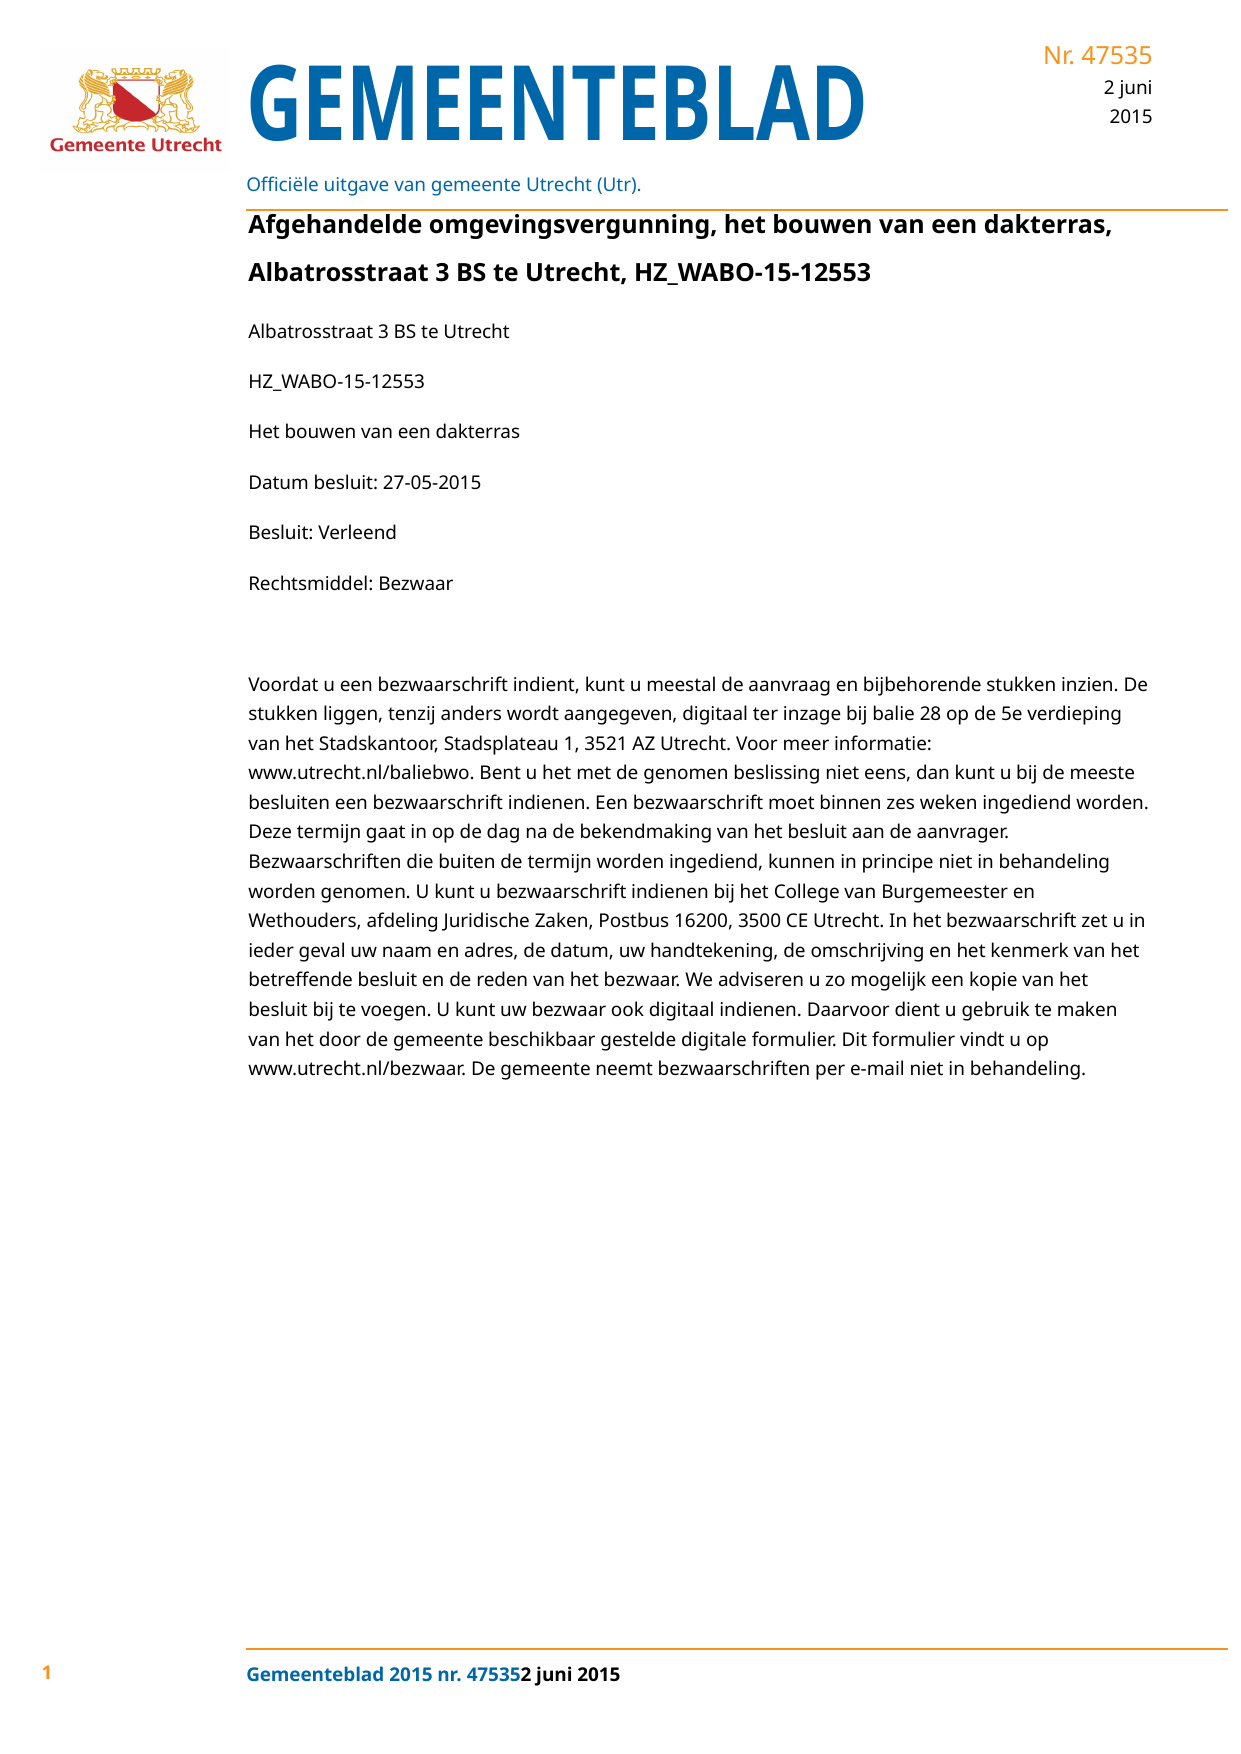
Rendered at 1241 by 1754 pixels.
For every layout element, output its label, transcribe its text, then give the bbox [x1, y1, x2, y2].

text Besluit: Verleend [248, 519, 1152, 545]
text HZ_WABO-15-12553 [248, 368, 1152, 394]
text Albatrosstraat 3 BS te Utrecht [248, 318, 1152, 344]
text Afgehandelde omgevingsvergunning, het bouwen van een dakterras, Albatrosstraat 3 BS te Utrecht, HZ_WABO-15-12553 [248, 211, 1152, 288]
text Datum besluit: 27-05-2015 [248, 469, 1152, 495]
text Voordat u een bezwaarschrift indient, kunt u meestal de aanvraag en bijbehorende stukken inzien. De stukken liggen, tenzij anders wordt aangegeven, digitaal ter inzage bij balie 28 op de 5e verdieping van het Stadskantoor, Stadsplateau 1, 3521 AZ Utrecht. Voor meer informatie: www.utrecht.nl/baliebwo. Bent u het met de genomen beslissing niet eens, dan kunt u bij de meeste besluiten een bezwaarschrift indienen. Een bezwaarschrift moet binnen zes weken ingediend worden. Deze termijn gaat in op de dag na de bekendmaking van het besluit aan de aanvrager. Bezwaarschriften die buiten de termijn worden ingediend, kunnen in principe niet in behandeling worden genomen. U kunt u bezwaarschrift indienen bij het College van Burgemeester en Wethouders, afdeling Juridische Zaken, Postbus 16200, 3500 CE Utrecht. In het bezwaarschrift zet u in ieder geval uw naam en adres, de datum, uw handtekening, de omschrijving en het kenmerk van het betreffende besluit en de reden van het bezwaar. We adviseren u zo mogelijk een kopie van het besluit bij te voegen. U kunt uw bezwaar ook digitaal indienen. Daarvoor dient u gebruik te maken van het door de gemeente beschikbaar gestelde digitale formulier. Dit formulier vindt u op www.utrecht.nl/bezwaar. De gemeente neemt bezwaarschriften per e-mail niet in behandeling. [248, 671, 1152, 1081]
text Rechtsmiddel: Bezwaar [248, 570, 1152, 596]
text Het bouwen van een dakterras [248, 419, 1152, 444]
picture [41, 47, 231, 172]
